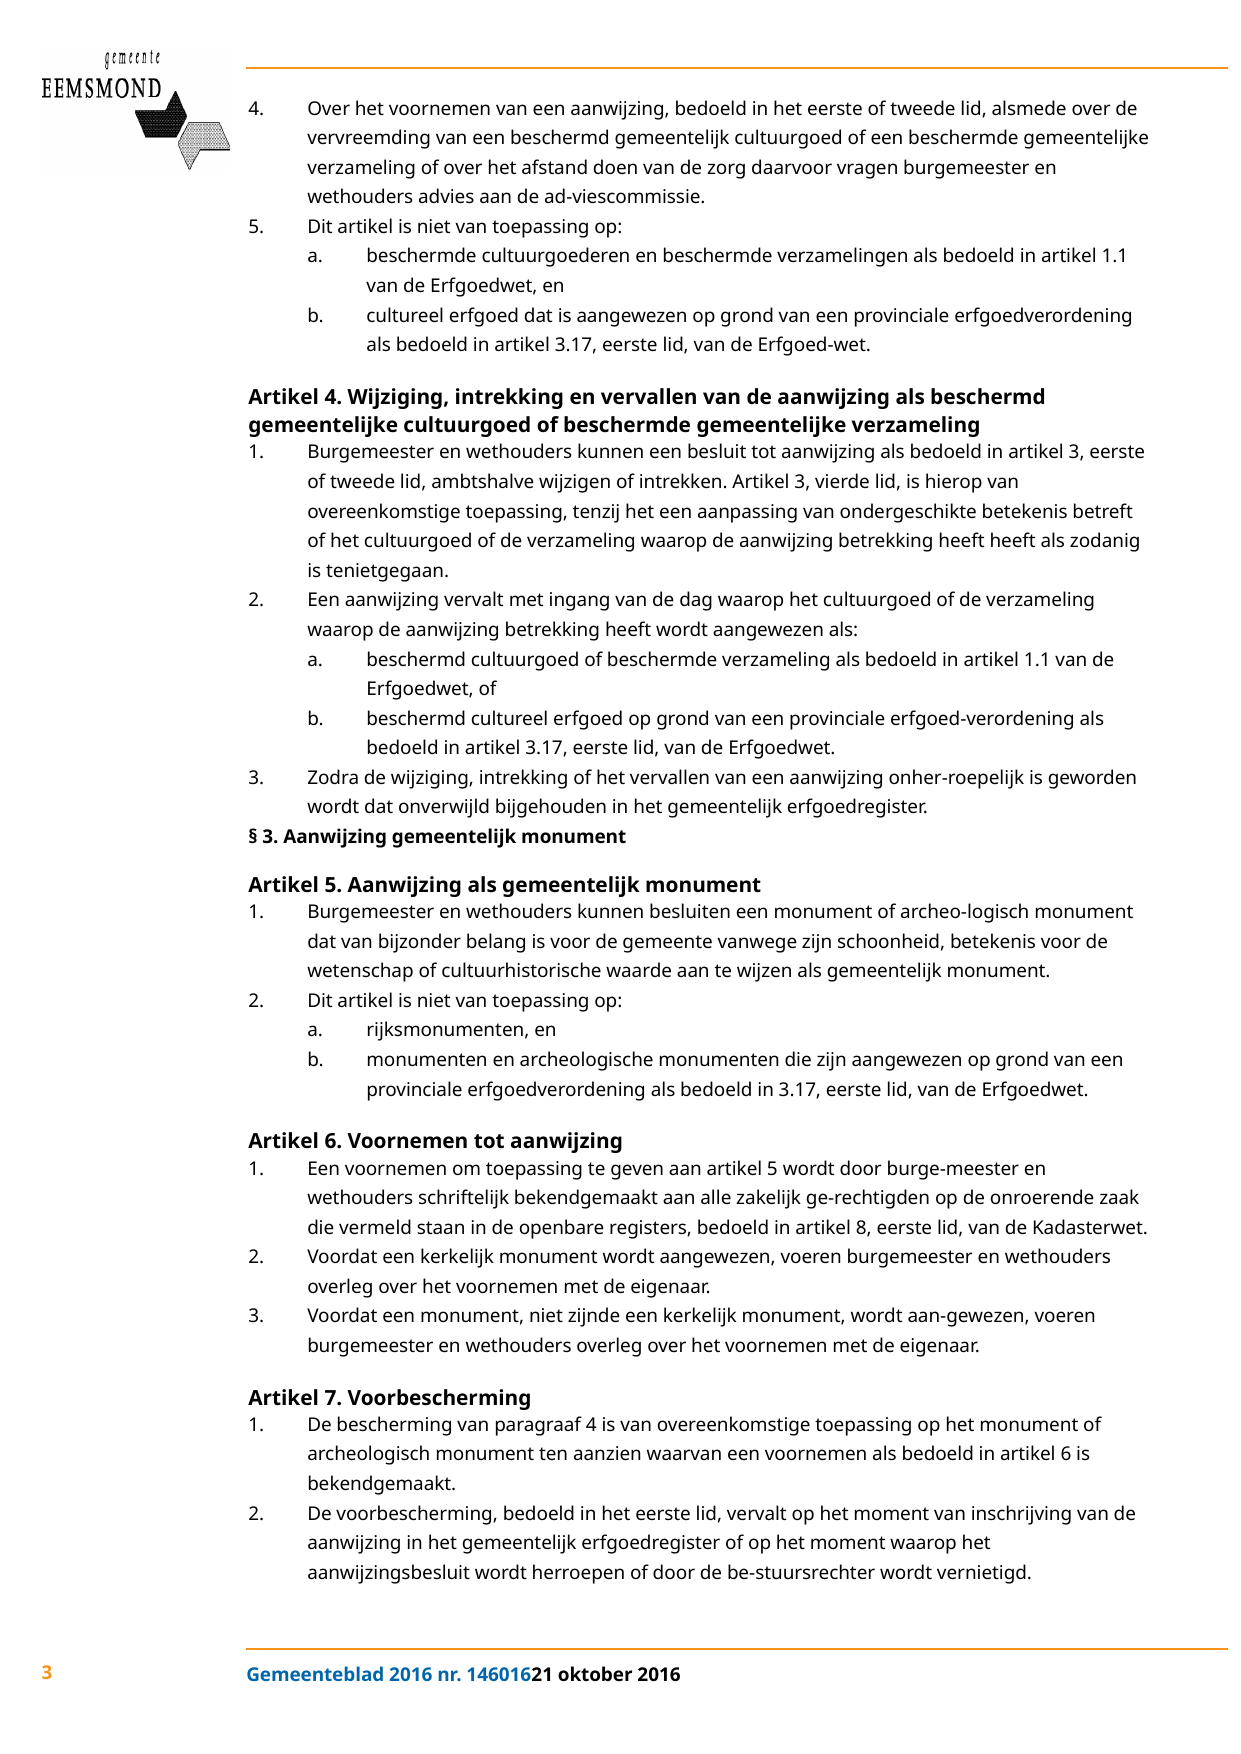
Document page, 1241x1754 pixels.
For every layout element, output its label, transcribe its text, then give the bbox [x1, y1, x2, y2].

list beschermd cultureel erfgoed op grond van een provinciale erfgoed-verordening als bedoeld in artikel 3.17, eerste lid, van de Erfgoedwet. [307, 705, 1152, 760]
list Voordat een kerkelijk monument wordt aangewezen, voeren burgemeester en wethouders overleg over het voornemen met de eigenaar. [248, 1243, 1152, 1299]
list monumenten en archeologische monumenten die zijn aangewezen op grond van een provinciale erfgoedverordening als bedoeld in 3.17, eerste lid, van de Erfgoedwet. [307, 1046, 1152, 1102]
text Artikel 4. Wijziging, intrekking en vervallen van de aanwijzing als beschermd gemeentelijke cultuurgoed of beschermde gemeentelijke verzameling [248, 382, 1152, 439]
list Zodra de wijziging, intrekking of het vervallen van een aanwijzing onher-roepelijk is geworden wordt dat onverwijld bijgehouden in het gemeentelijk erfgoedregister. [248, 764, 1152, 819]
list De voorbescherming, bedoeld in het eerste lid, vervalt op het moment van inschrijving van de aanwijzing in het gemeentelijk erfgoedregister of op het moment waarop het aanwijzingsbesluit wordt herroepen of door de be-stuursrechter wordt vernietigd. [248, 1500, 1152, 1585]
list De bescherming van paragraaf 4 is van overeenkomstige toepassing op het monument of archeologisch monument ten aanzien waarvan een voornemen als bedoeld in artikel 6 is bekendgemaakt. [248, 1411, 1152, 1496]
list beschermd cultuurgoed of beschermde verzameling als bedoeld in artikel 1.1 van de Erfgoedwet, of [307, 646, 1152, 701]
list cultureel erfgoed dat is aangewezen op grond van een provinciale erfgoedverordening als bedoeld in artikel 3.17, eerste lid, van de Erfgoed-wet. [307, 302, 1152, 357]
list Een aanwijzing vervalt met ingang van de dag waarop het cultuurgoed of de verzameling waarop de aanwijzing betrekking heeft wordt aangewezen als: [248, 587, 1152, 642]
text Artikel 5. Aanwijzing als gemeentelijk monument [248, 870, 1152, 898]
text § 3. Aanwijzing gemeentelijk monument [248, 823, 1152, 849]
picture [41, 47, 231, 172]
list Over het voornemen van een aanwijzing, bedoeld in het eerste of tweede lid, alsmede over de vervreemding van een beschermd gemeentelijk cultuurgoed of een beschermde gemeentelijke verzameling of over het afstand doen van de zorg daarvoor vragen burgemeester en wethouders advies aan de ad-viescommissie. [248, 95, 1152, 209]
list Dit artikel is niet van toepassing op: [248, 987, 1152, 1013]
list Voordat een monument, niet zijnde een kerkelijk monument, wordt aan-gewezen, voeren burgemeester en wethouders overleg over het voornemen met de eigenaar. [248, 1303, 1152, 1358]
text Artikel 7. Voorbescherming [248, 1383, 1152, 1411]
list Dit artikel is niet van toepassing op: [248, 213, 1152, 239]
list rijksmonumenten, en [307, 1017, 1152, 1042]
list Burgemeester en wethouders kunnen een besluit tot aanwijzing als bedoeld in artikel 3, eerste of tweede lid, ambtshalve wijzigen of intrekken. Artikel 3, vierde lid, is hierop van overeenkomstige toepassing, tenzij het een aanpassing van ondergeschikte betekenis betreft of het cultuurgoed of de verzameling waarop de aanwijzing betrekking heeft heeft als zodanig is tenietgegaan. [248, 439, 1152, 583]
list Burgemeester en wethouders kunnen besluiten een monument of archeo-logisch monument dat van bijzonder belang is voor de gemeente vanwege zijn schoonheid, betekenis voor de wetenschap of cultuurhistorische waarde aan te wijzen als gemeentelijk monument. [248, 898, 1152, 983]
list beschermde cultuurgoederen en beschermde verzamelingen als bedoeld in artikel 1.1 van de Erfgoedwet, en [307, 243, 1152, 298]
text Artikel 6. Voornemen tot aanwijzing [248, 1126, 1152, 1155]
list Een voornemen om toepassing te geven aan artikel 5 wordt door burge-meester en wethouders schriftelijk bekendgemaakt aan alle zakelijk ge-rechtigden op de onroerende zaak die vermeld staan in de openbare registers, bedoeld in artikel 8, eerste lid, van de Kadasterwet. [248, 1155, 1152, 1239]
